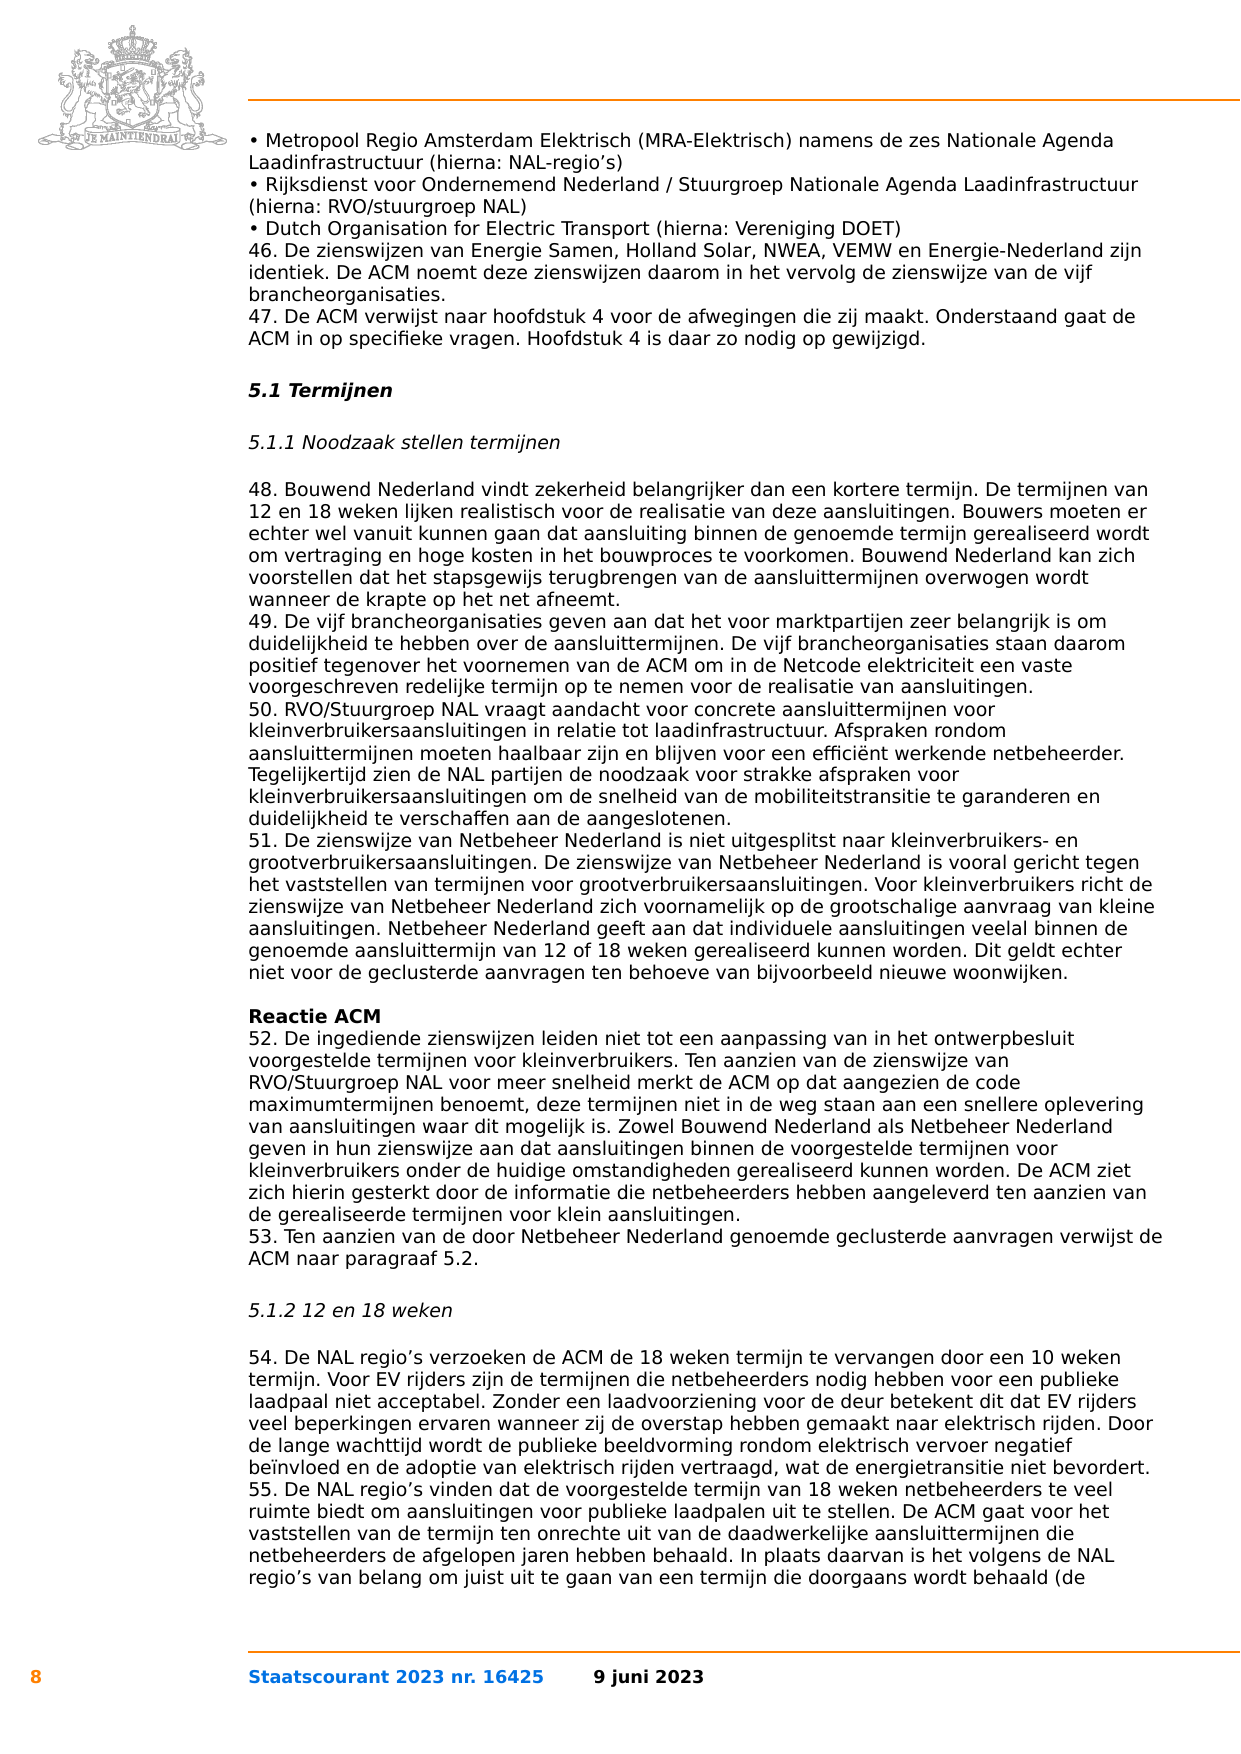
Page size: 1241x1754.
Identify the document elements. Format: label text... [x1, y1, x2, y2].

text 48. Bouwend Nederland vindt zekerheid belangrijker dan een kortere termijn. De termijnen van 12 en 18 weken lijken realistisch voor de realisatie van deze aansluitingen. Bouwers moeten er echter wel vanuit kunnen gaan dat aansluiting binnen de genoemde termijn gerealiseerd wordt om vertraging en hoge kosten in het bouwproces te voorkomen. Bouwend Nederland kan zich voorstellen dat het stapsgewijs terugbrengen van de aansluittermijnen overwogen wordt wanneer de krapte op het net afneemt. [248, 479, 1163, 611]
subtitle 5.1.1 Noodzaak stellen termijnen [248, 432, 1163, 454]
text 46. De zienswijzen van Energie Samen, Holland Solar, NWEA, VEMW en Energie-Nederland zijn identiek. De ACM noemt deze zienswijzen daarom in het vervolg de zienswijze van de vijf brancheorganisaties. [248, 240, 1163, 306]
subtitle Reactie ACM [248, 1006, 1163, 1028]
text 47. De ACM verwijst naar hoofdstuk 4 voor de afwegingen die zij maakt. Onderstaand gaat de ACM in op specifieke vragen. Hoofdstuk 4 is daar zo nodig op gewijzigd. [248, 306, 1163, 350]
picture [38, 25, 227, 150]
text 50. RVO/Stuurgroep NAL vraagt aandacht voor concrete aansluittermijnen voor kleinverbruikersaansluitingen in relatie tot laadinfrastructuur. Afspraken rondom aansluittermijnen moeten haalbaar zijn en blijven voor een efficiënt werkende netbeheerder. Tegelijkertijd zien de NAL partijen de noodzaak voor strakke afspraken voor kleinverbruikersaansluitingen om de snelheid van de mobiliteitstransitie te garanderen en duidelijkheid te verschaffen aan de aangeslotenen. [248, 698, 1163, 830]
subtitle 5.1.2 12 en 18 weken [248, 1300, 1163, 1322]
text 52. De ingediende zienswijzen leiden niet tot een aanpassing van in het ontwerpbesluit voorgestelde termijnen voor kleinverbruikers. Ten aanzien van de zienswijze van RVO/Stuurgroep NAL voor meer snelheid merkt de ACM op dat aangezien de code maximumtermijnen benoemt, deze termijnen niet in de weg staan aan een snellere oplevering van aansluitingen waar dit mogelijk is. Zowel Bouwend Nederland als Netbeheer Nederland geven in hun zienswijze aan dat aansluitingen binnen de voorgestelde termijnen voor kleinverbruikers onder de huidige omstandigheden gerealiseerd kunnen worden. De ACM ziet zich hierin gesterkt door de informatie die netbeheerders hebben aangeleverd ten aanzien van de gerealiseerde termijnen voor klein aansluitingen. [248, 1028, 1163, 1226]
text • Metropool Regio Amsterdam Elektrisch (MRA-Elektrisch) namens de zes Nationale Agenda Laadinfrastructuur (hierna: NAL-regio’s) [248, 130, 1163, 174]
text • Dutch Organisation for Electric Transport (hierna: Vereniging DOET) [248, 218, 1163, 240]
text 54. De NAL regio’s verzoeken de ACM de 18 weken termijn te vervangen door een 10 weken termijn. Voor EV rijders zijn de termijnen die netbeheerders nodig hebben voor een publieke laadpaal niet acceptabel. Zonder een laadvoorziening voor de deur betekent dit dat EV rijders veel beperkingen ervaren wanneer zij de overstap hebben gemaakt naar elektrisch rijden. Door de lange wachttijd wordt de publieke beeldvorming rondom elektrisch vervoer negatief beïnvloed en de adoptie van elektrisch rijden vertraagd, wat de energietransitie niet bevordert. [248, 1347, 1163, 1479]
subtitle 5.1 Termijnen [248, 380, 1163, 402]
text 55. De NAL regio’s vinden dat de voorgestelde termijn van 18 weken netbeheerders te veel ruimte biedt om aansluitingen voor publieke laadpalen uit te stellen. De ACM gaat voor het vaststellen van de termijn ten onrechte uit van de daadwerkelijke aansluittermijnen die netbeheerders de afgelopen jaren hebben behaald. In plaats daarvan is het volgens de NAL regio’s van belang om juist uit te gaan van een termijn die doorgaans wordt behaald (de [248, 1479, 1163, 1588]
text • Rijksdienst voor Ondernemend Nederland / Stuurgroep Nationale Agenda Laadinfrastructuur (hierna: RVO/stuurgroep NAL) [248, 174, 1163, 218]
text 53. Ten aanzien van de door Netbeheer Nederland genoemde geclusterde aanvragen verwijst de ACM naar paragraaf 5.2. [248, 1226, 1163, 1270]
text 49. De vijf brancheorganisaties geven aan dat het voor marktpartijen zeer belangrijk is om duidelijkheid te hebben over de aansluittermijnen. De vijf brancheorganisaties staan daarom positief tegenover het voornemen van de ACM om in de Netcode elektriciteit een vaste voorgeschreven redelijke termijn op te nemen voor de realisatie van aansluitingen. [248, 611, 1163, 698]
text 51. De zienswijze van Netbeheer Nederland is niet uitgesplitst naar kleinverbruikers- en grootverbruikersaansluitingen. De zienswijze van Netbeheer Nederland is vooral gericht tegen het vaststellen van termijnen voor grootverbruikersaansluitingen. Voor kleinverbruikers richt de zienswijze van Netbeheer Nederland zich voornamelijk op de grootschalige aanvraag van kleine aansluitingen. Netbeheer Nederland geeft aan dat individuele aansluitingen veelal binnen de genoemde aansluittermijn van 12 of 18 weken gerealiseerd kunnen worden. Dit geldt echter niet voor de geclusterde aanvragen ten behoeve van bijvoorbeeld nieuwe woonwijken. [248, 830, 1163, 984]
